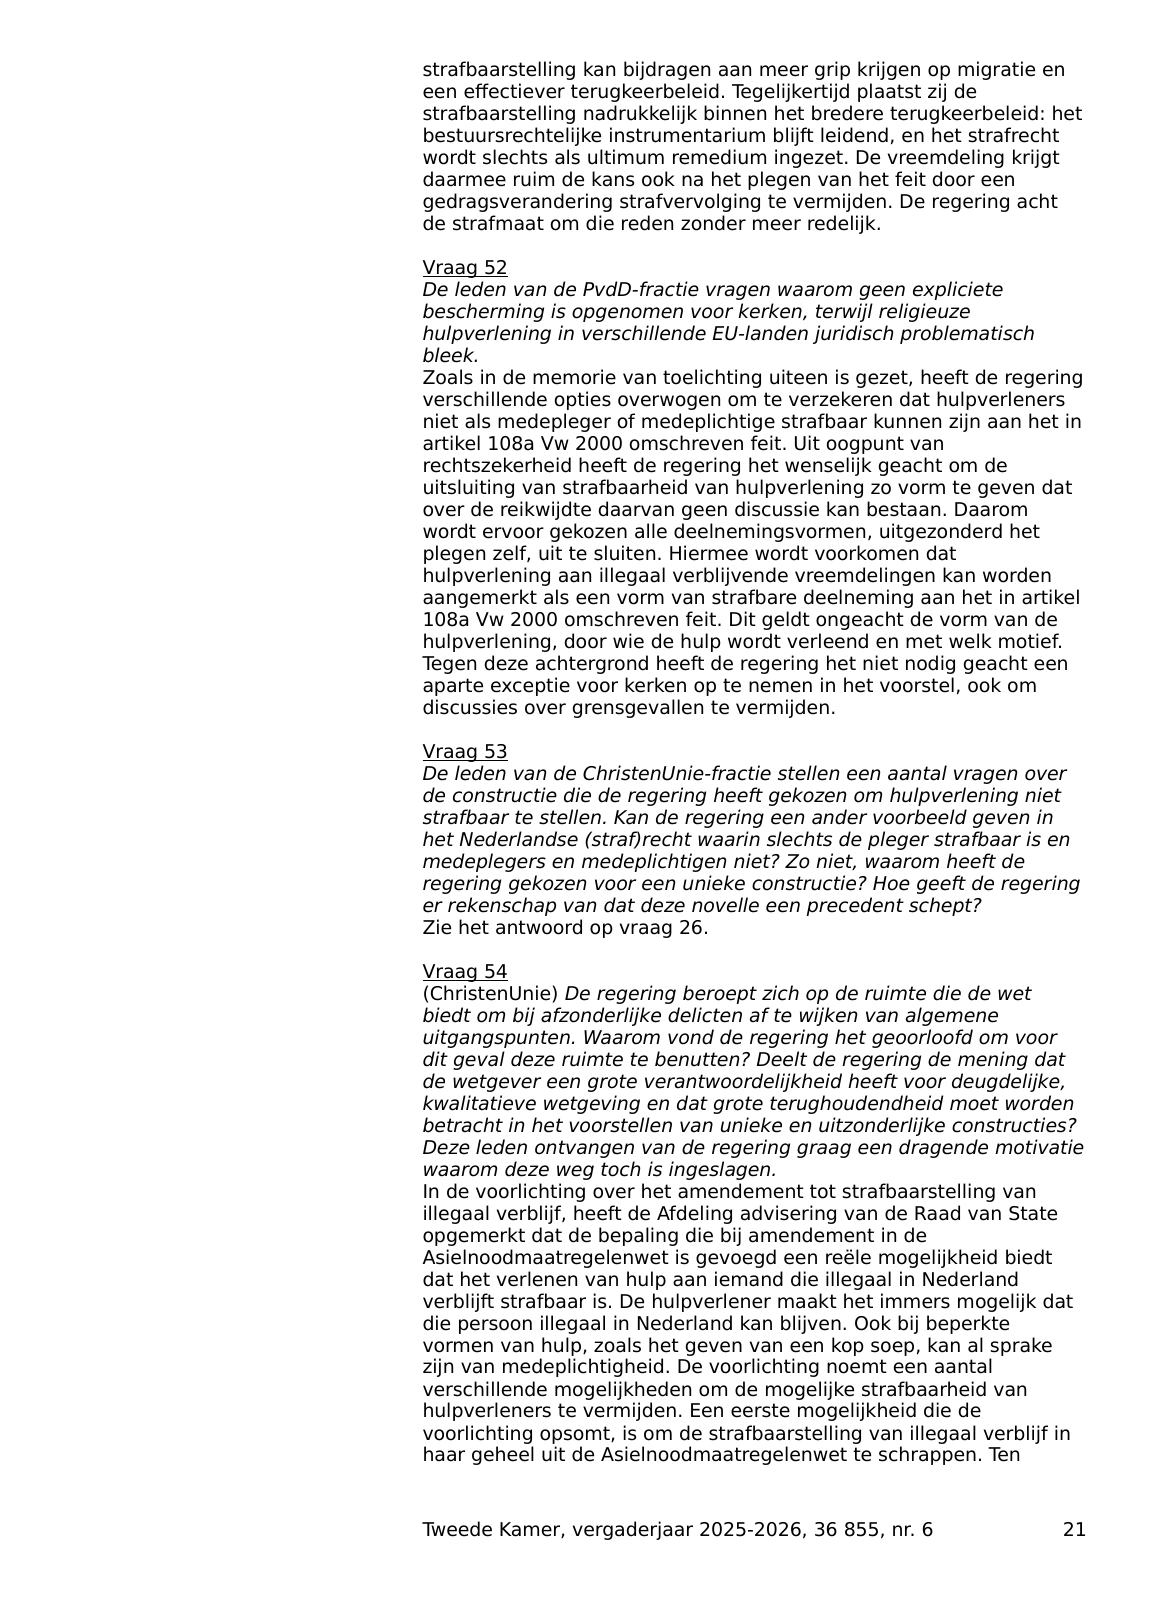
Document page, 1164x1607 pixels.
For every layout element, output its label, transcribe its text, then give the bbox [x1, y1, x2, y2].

text Zie het antwoord op vraag 26. [422, 917, 1087, 939]
text strafbaarstelling kan bijdragen aan meer grip krijgen op migratie en een effectiever terugkeerbeleid. Tegelijkertijd plaatst zij de strafbaarstelling nadrukkelijk binnen het bredere terugkeerbeleid: het bestuursrechtelijke instrumentarium blijft leidend, en het strafrecht wordt slechts als ultimum remedium ingezet. De vreemdeling krijgt daarmee ruim de kans ook na het plegen van het feit door een gedragsverandering strafvervolging te vermijden. De regering acht de strafmaat om die reden zonder meer redelijk. [422, 59, 1087, 235]
text Vraag 53 [422, 741, 1087, 763]
text Vraag 52 [422, 257, 1087, 279]
text De leden van de ChristenUnie-fractie stellen een aantal vragen over de constructie die de regering heeft gekozen om hulpverlening niet strafbaar te stellen. Kan de regering een ander voorbeeld geven in het Nederlandse (straf)recht waarin slechts de pleger strafbaar is en medeplegers en medeplichtigen niet? Zo niet, waarom heeft de regering gekozen voor een unieke constructie? Hoe geeft de regering er rekenschap van dat deze novelle een precedent schept? [422, 763, 1087, 917]
text In de voorlichting over het amendement tot strafbaarstelling van illegaal verblijf, heeft de Afdeling advisering van de Raad van State opgemerkt dat de bepaling die bij amendement in de Asielnoodmaatregelenwet is gevoegd een reële mogelijkheid biedt dat het verlenen van hulp aan iemand die illegaal in Nederland verblijft strafbaar is. De hulpverlener maakt het immers mogelijk dat die persoon illegaal in Nederland kan blijven. Ook bij beperkte vormen van hulp, zoals het geven van een kop soep, kan al sprake zijn van medeplichtigheid. De voorlichting noemt een aantal verschillende mogelijkheden om de mogelijke strafbaarheid van hulpverleners te vermijden. Een eerste mogelijkheid die de voorlichting opsomt, is om de strafbaarstelling van illegaal verblijf in haar geheel uit de Asielnoodmaatregelenwet te schrappen. Ten [422, 1181, 1087, 1466]
text Zoals in de memorie van toelichting uiteen is gezet, heeft de regering verschillende opties overwogen om te verzekeren dat hulpverleners niet als medepleger of medeplichtige strafbaar kunnen zijn aan het in artikel 108a Vw 2000 omschreven feit. Uit oogpunt van rechtszekerheid heeft de regering het wenselijk geacht om de uitsluiting van strafbaarheid van hulpverlening zo vorm te geven dat over de reikwijdte daarvan geen discussie kan bestaan. Daarom wordt ervoor gekozen alle deelnemingsvormen, uitgezonderd het plegen zelf, uit te sluiten. Hiermee wordt voorkomen dat hulpverlening aan illegaal verblijvende vreemdelingen kan worden aangemerkt als een vorm van strafbare deelneming aan het in artikel 108a Vw 2000 omschreven feit. Dit geldt ongeacht de vorm van de hulpverlening, door wie de hulp wordt verleend en met welk motief. Tegen deze achtergrond heeft de regering het niet nodig geacht een aparte exceptie voor kerken op te nemen in het voorstel, ook om discussies over grensgevallen te vermijden. [422, 367, 1087, 719]
text De leden van de PvdD-fractie vragen waarom geen expliciete bescherming is opgenomen voor kerken, terwijl religieuze hulpverlening in verschillende EU-landen juridisch problematisch bleek. [422, 279, 1087, 367]
text (ChristenUnie) De regering beroept zich op de ruimte die de wet biedt om bij afzonderlijke delicten af te wijken van algemene uitgangspunten. Waarom vond de regering het geoorloofd om voor dit geval deze ruimte te benutten? Deelt de regering de mening dat de wetgever een grote verantwoordelijkheid heeft voor deugdelijke, kwalitatieve wetgeving en dat grote terughoudendheid moet worden betracht in het voorstellen van unieke en uitzonderlijke constructies? Deze leden ontvangen van de regering graag een dragende motivatie waarom deze weg toch is ingeslagen. [422, 983, 1087, 1181]
text Vraag 54 [422, 961, 1087, 983]
